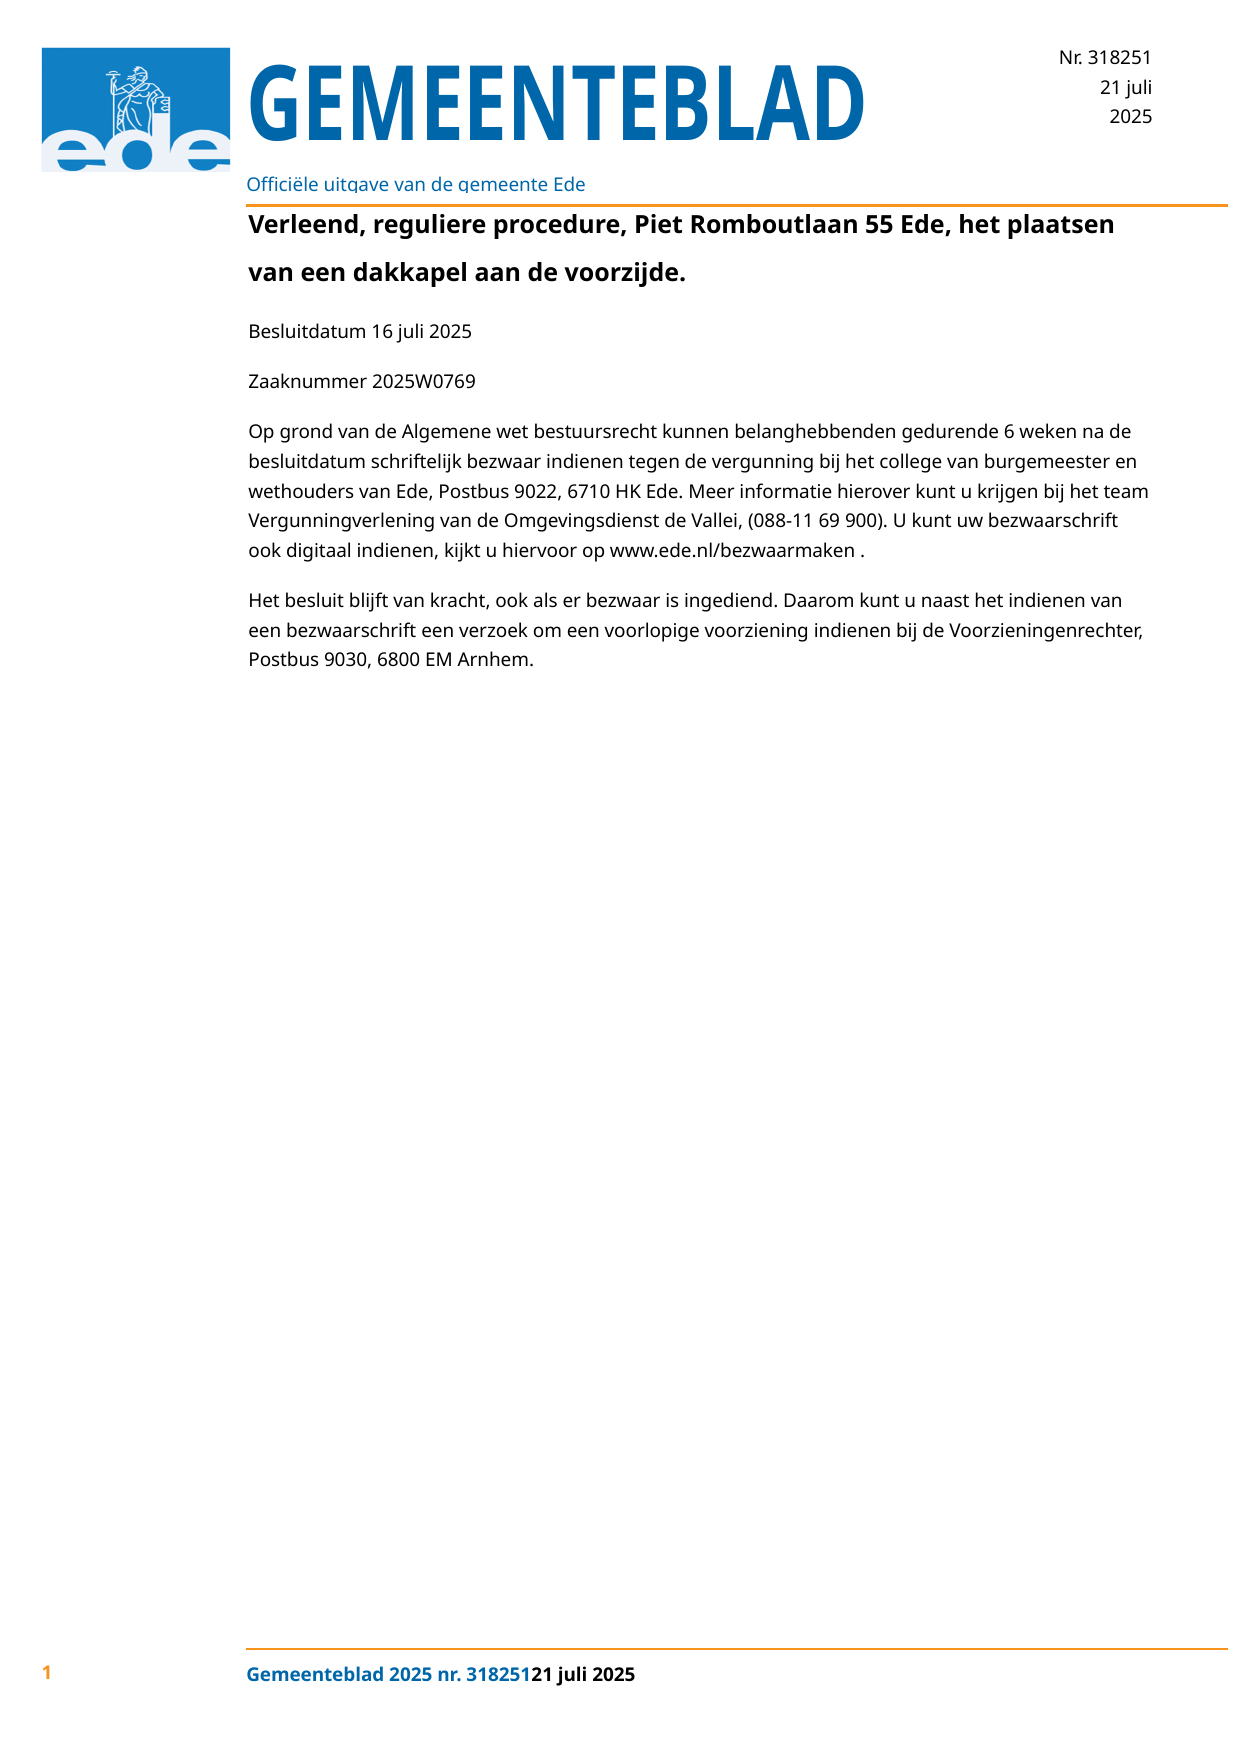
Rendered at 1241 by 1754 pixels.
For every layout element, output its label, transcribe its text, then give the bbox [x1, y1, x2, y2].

text Besluitdatum 16 juli 2025 [248, 318, 1152, 344]
text Verleend, reguliere procedure, Piet Romboutlaan 55 Ede, het plaatsen van een dakkapel aan de voorzijde. [248, 207, 1152, 288]
picture [41, 47, 231, 172]
text Zaaknummer 2025W0769 [248, 368, 1152, 394]
text Het besluit blijft van kracht, ook als er bezwaar is ingediend. Daarom kunt u naast het indienen van een bezwaarschrift een verzoek om een voorlopige voorziening indienen bij de Voorzieningenrechter, Postbus 9030, 6800 EM Arnhem. [248, 587, 1152, 672]
text Op grond van de Algemene wet bestuursrecht kunnen belanghebbenden gedurende 6 weken na de besluitdatum schriftelijk bezwaar indienen tegen de vergunning bij het college van burgemeester en wethouders van Ede, Postbus 9022, 6710 HK Ede. Meer informatie hierover kunt u krijgen bij het team Vergunningverlening van de Omgevingsdienst de Vallei, (088-11 69 900). U kunt uw bezwaarschrift ook digitaal indienen, kijkt u hiervoor op www.ede.nl/bezwaarmaken . [248, 419, 1152, 563]
